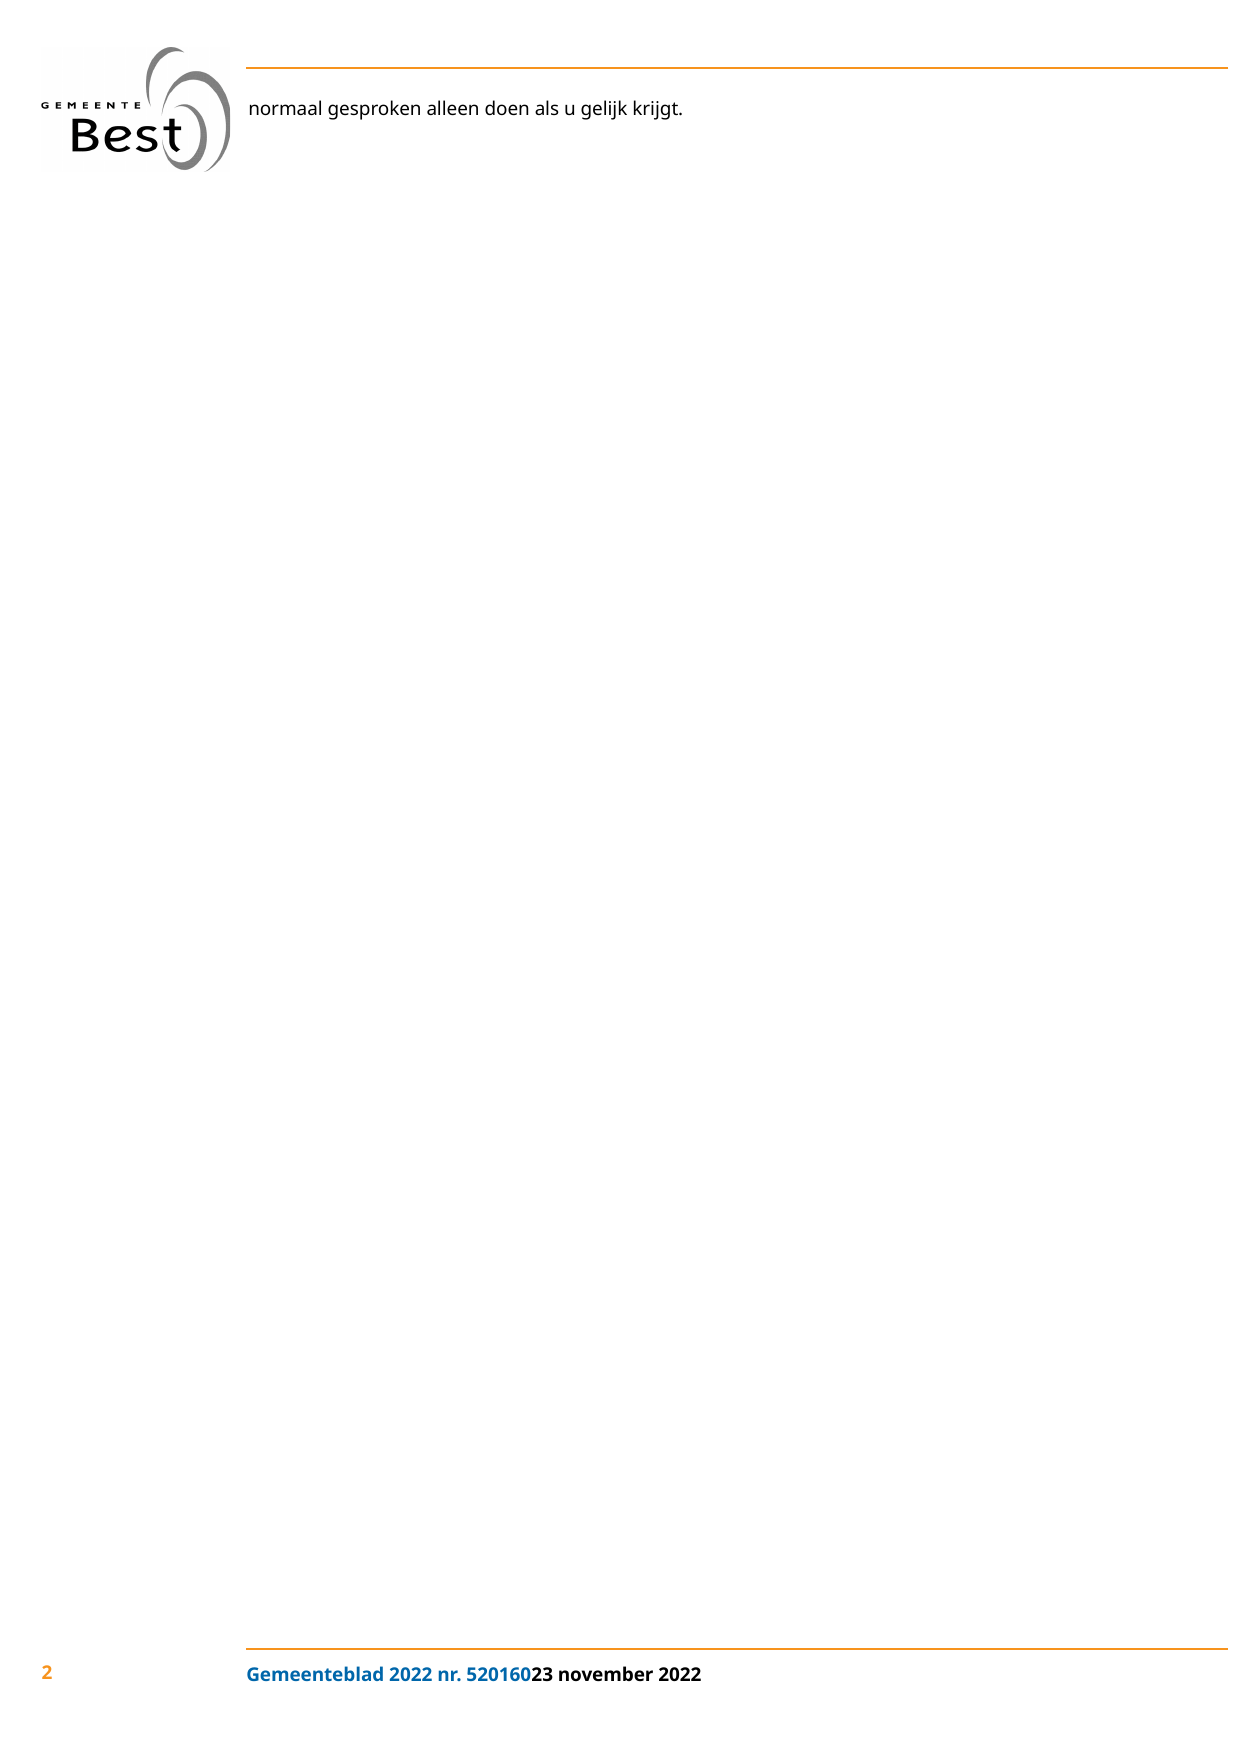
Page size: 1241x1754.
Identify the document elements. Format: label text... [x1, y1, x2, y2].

picture [41, 47, 231, 172]
text normaal gesproken alleen doen als u gelijk krijgt. [248, 95, 1152, 121]
